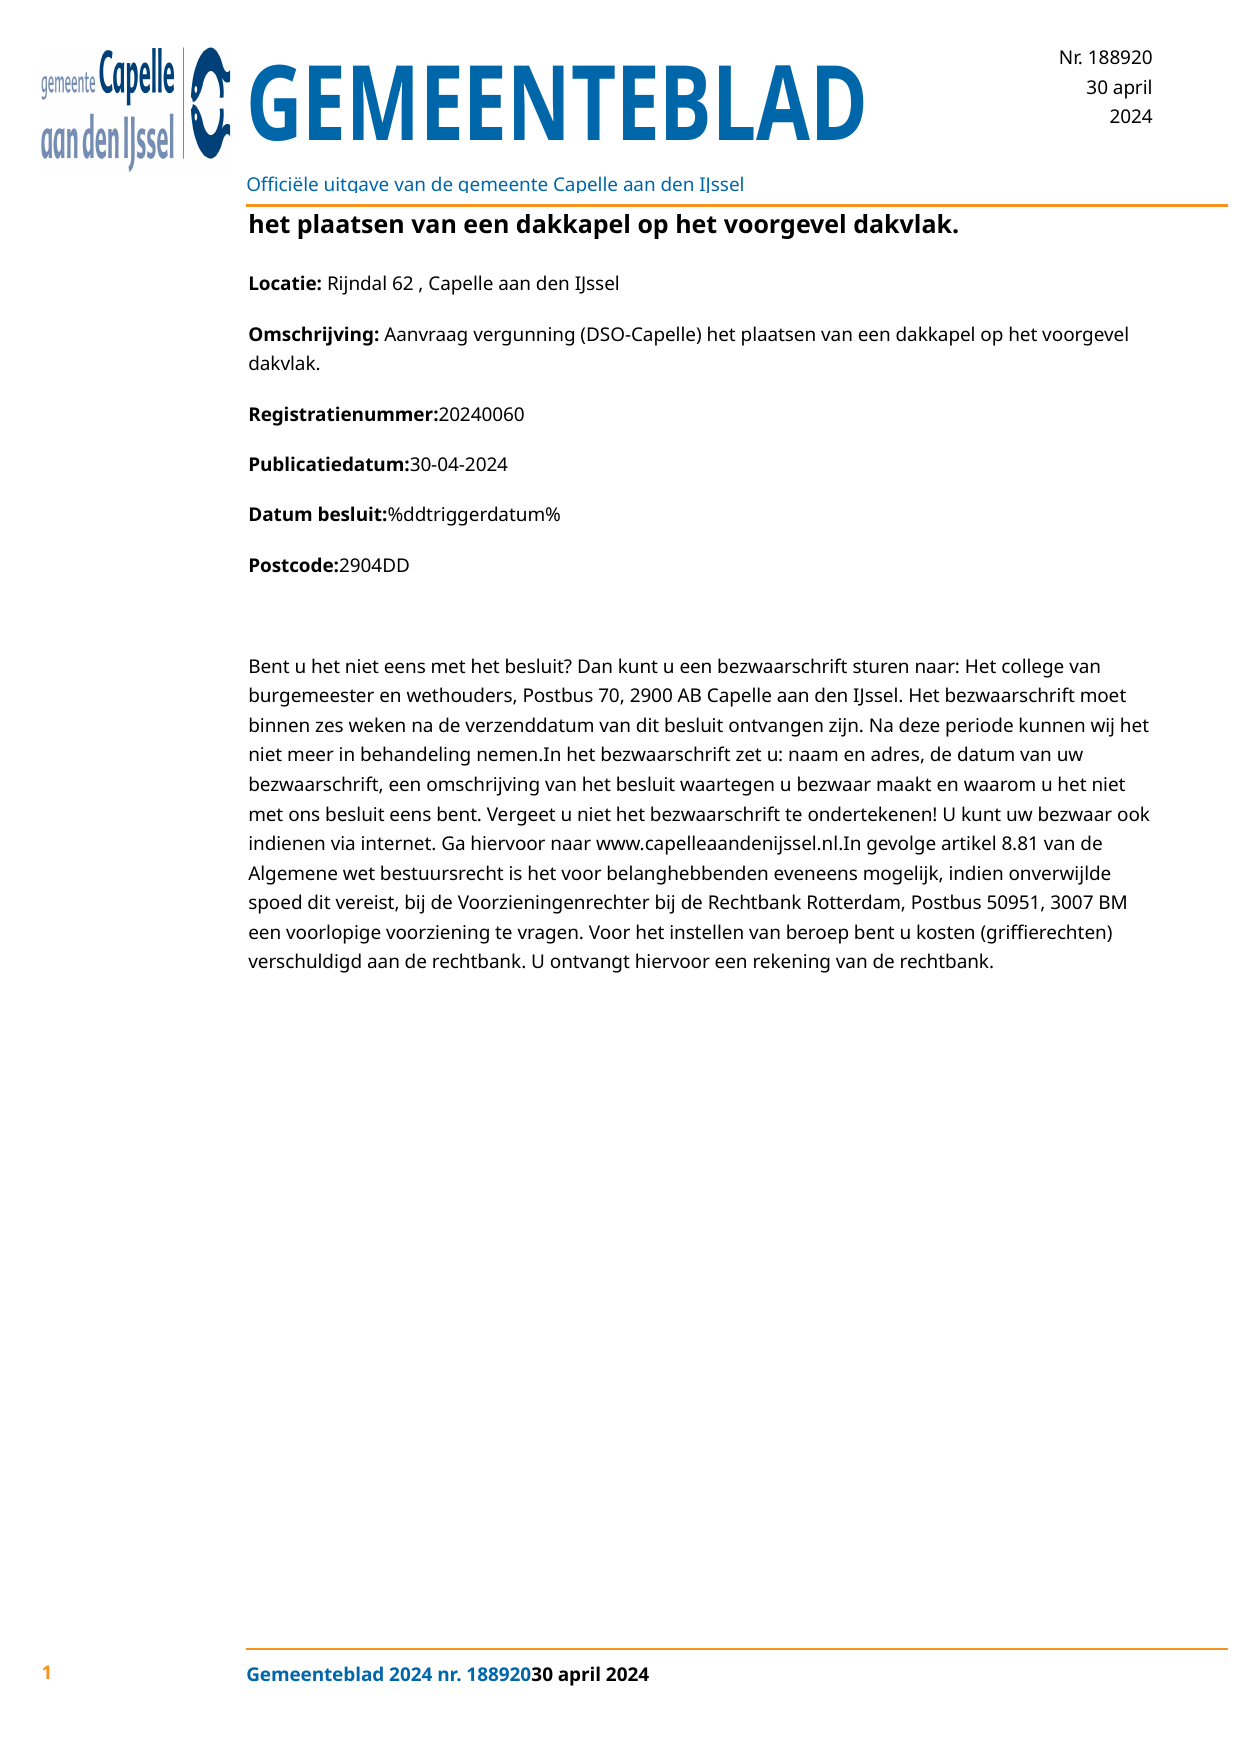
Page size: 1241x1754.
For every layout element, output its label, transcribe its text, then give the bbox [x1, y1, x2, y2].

text Bent u het niet eens met het besluit? Dan kunt u een bezwaarschrift sturen naar: Het college van burgemeester en wethouders, Postbus 70, 2900 AB Capelle aan den IJssel. Het bezwaarschrift moet binnen zes weken na de verzenddatum van dit besluit ontvangen zijn. Na deze periode kunnen wij het niet meer in behandeling nemen.In het bezwaarschrift zet u: naam en adres, de datum van uw bezwaarschrift, een omschrijving van het besluit waartegen u bezwaar maakt en waarom u het niet met ons besluit eens bent. Vergeet u niet het bezwaarschrift te ondertekenen! U kunt uw bezwaar ook indienen via internet. Ga hiervoor naar www.capelleaandenijssel.nl.In gevolge artikel 8.81 van de Algemene wet bestuursrecht is het voor belanghebbenden eveneens mogelijk, indien onverwijlde spoed dit vereist, bij de Voorzieningenrechter bij de Rechtbank Rotterdam, Postbus 50951, 3007 BM een voorlopige voorziening te vragen. Voor het instellen van beroep bent u kosten (griffierechten) verschuldigd aan de rechtbank. U ontvangt hiervoor een rekening van de rechtbank. [248, 653, 1152, 974]
text Publicatiedatum:30-04-2024 [248, 451, 1152, 477]
text het plaatsen van een dakkapel op het voorgevel dakvlak. [248, 207, 1152, 241]
text Registratienummer:20240060 [248, 401, 1152, 426]
text Postcode:2904DD [248, 552, 1152, 578]
text Datum besluit:%ddtriggerdatum% [248, 502, 1152, 527]
picture [41, 47, 231, 172]
text Locatie: Rijndal 62 , Capelle aan den IJssel [248, 270, 1152, 296]
text Omschrijving: Aanvraag vergunning (DSO-Capelle) het plaatsen van een dakkapel op het voorgevel dakvlak. [248, 321, 1152, 376]
